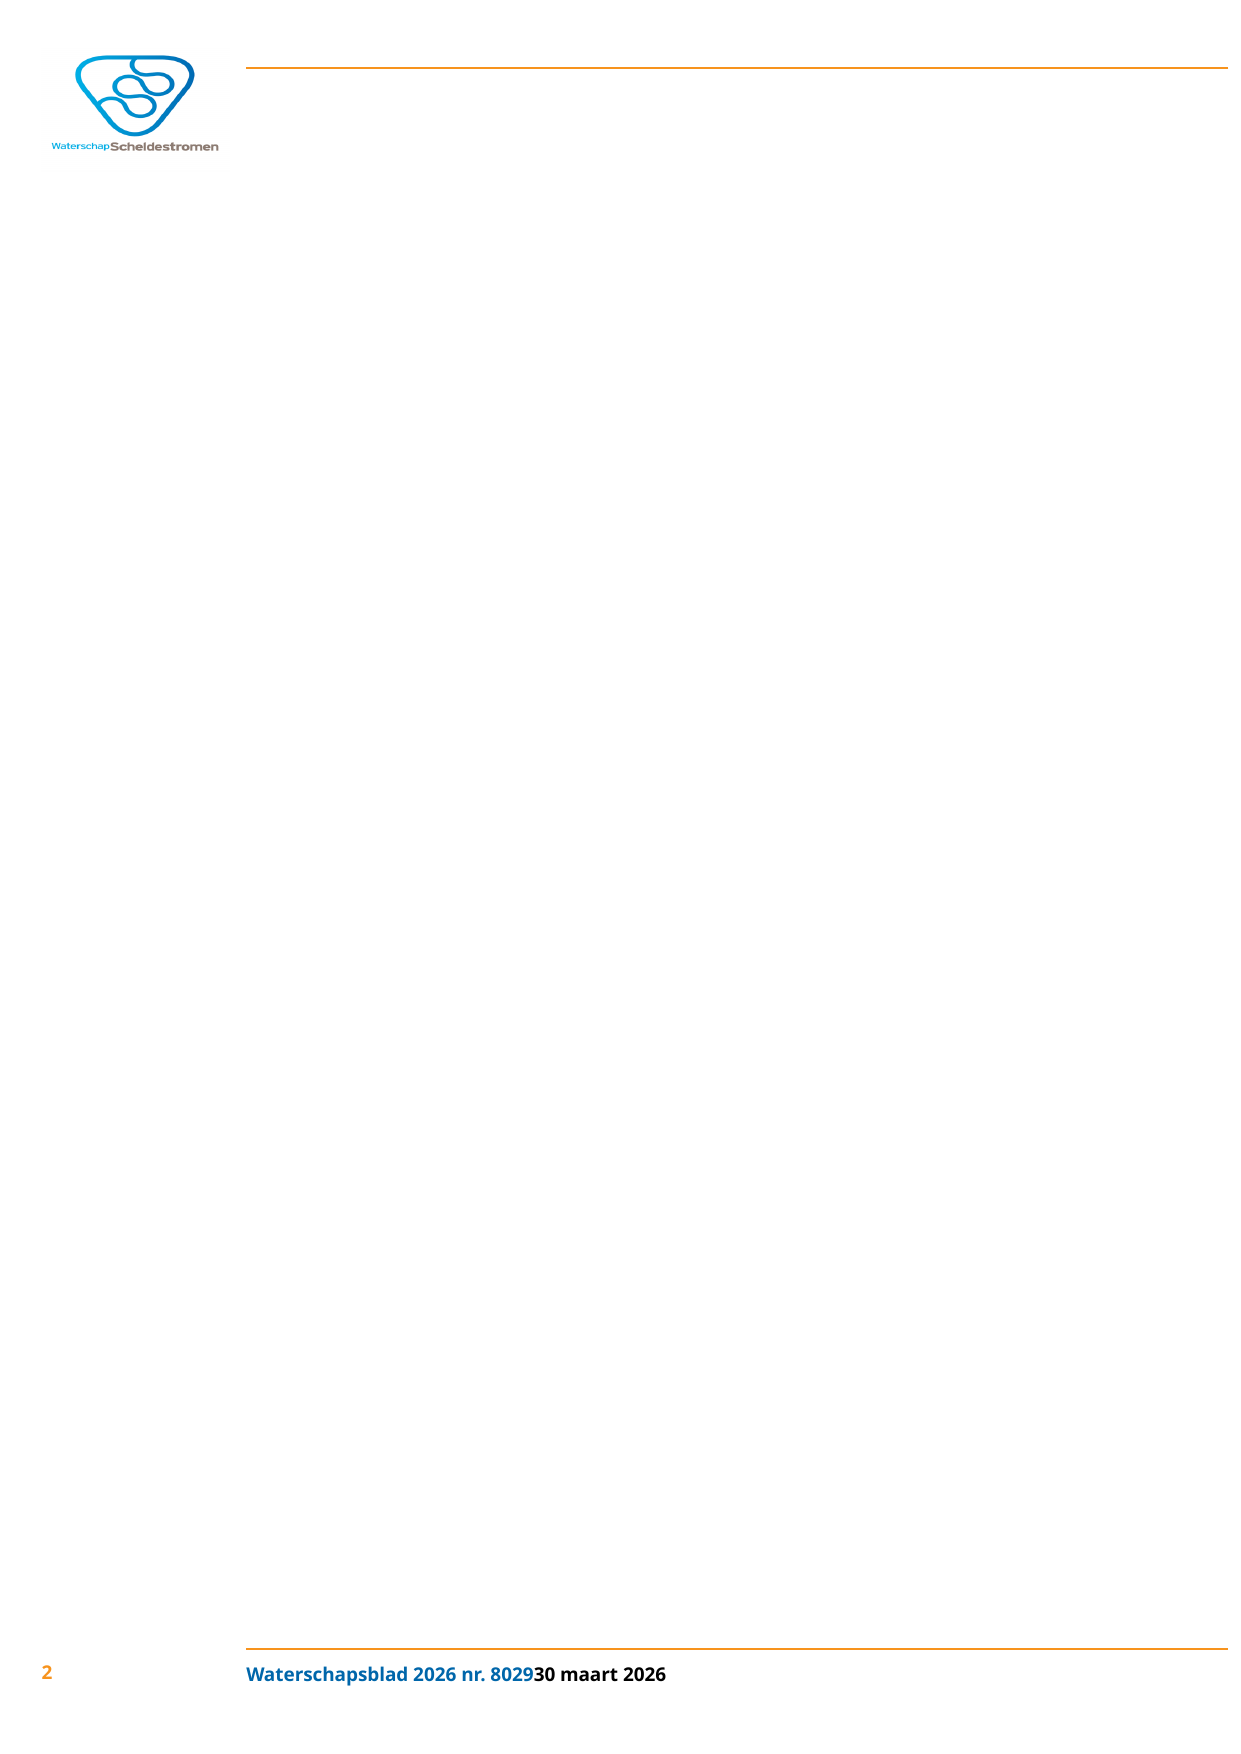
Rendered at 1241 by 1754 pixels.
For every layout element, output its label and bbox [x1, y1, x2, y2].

picture [41, 47, 231, 172]
